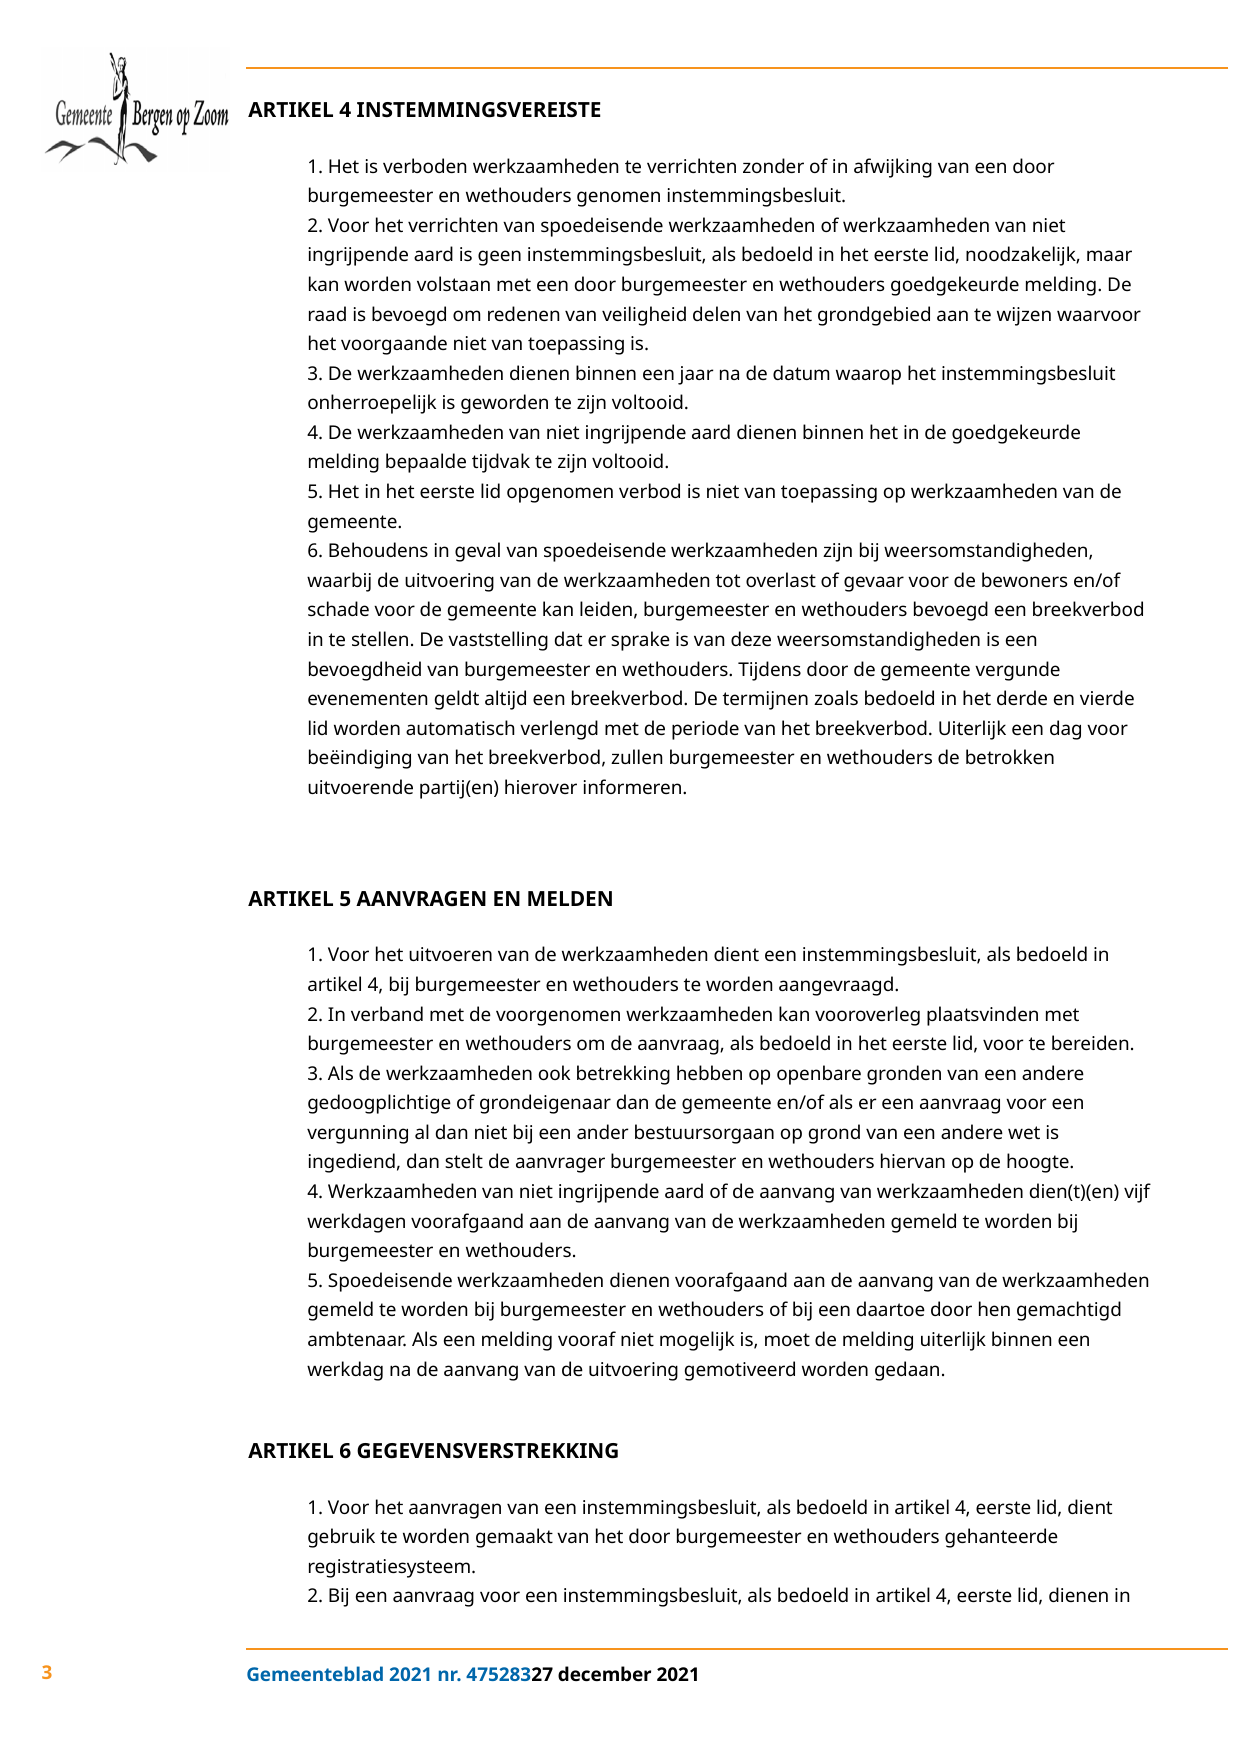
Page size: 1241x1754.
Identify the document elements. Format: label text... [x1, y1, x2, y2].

list 4. Werkzaamheden van niet ingrijpende aard of de aanvang van werkzaamheden dien(t)(en) vijf werkdagen voorafgaand aan de aanvang van de werkzaamheden gemeld te worden bij burgemeester en wethouders. [248, 1178, 1152, 1263]
list 3. De werkzaamheden dienen binnen een jaar na de datum waarop het instemmingsbesluit onherroepelijk is geworden te zijn voltooid. [248, 360, 1152, 415]
list 6. Behoudens in geval van spoedeisende werkzaamheden zijn bij weersomstandigheden, waarbij de uitvoering van de werkzaamheden tot overlast of gevaar voor de bewoners en/of schade voor de gemeente kan leiden, burgemeester en wethouders bevoegd een breekverbod in te stellen. De vaststelling dat er sprake is van deze weersomstandigheden is een bevoegdheid van burgemeester en wethouders. Tijdens door de gemeente vergunde evenementen geldt altijd een breekverbod. De termijnen zoals bedoeld in het derde en vierde lid worden automatisch verlengd met de periode van het breekverbod. Uiterlijk een dag voor beëindiging van het breekverbod, zullen burgemeester en wethouders de betrokken uitvoerende partij(en) hierover informeren. [248, 537, 1152, 800]
list 1. Voor het aanvragen van een instemmingsbesluit, als bedoeld in artikel 4, eerste lid, dient gebruik te worden gemaakt van het door burgemeester en wethouders gehanteerde registratiesysteem. [248, 1494, 1152, 1579]
list 2. Voor het verrichten van spoedeisende werkzaamheden of werkzaamheden van niet ingrijpende aard is geen instemmingsbesluit, als bedoeld in het eerste lid, noodzakelijk, maar kan worden volstaan met een door burgemeester en wethouders goedgekeurde melding. De raad is bevoegd om redenen van veiligheid delen van het grondgebied aan te wijzen waarvoor het voorgaande niet van toepassing is. [248, 212, 1152, 356]
list 3. Als de werkzaamheden ook betrekking hebben op openbare gronden van een andere gedoogplichtige of grondeigenaar dan de gemeente en/of als er een aanvraag voor een vergunning al dan niet bij een ander bestuursorgaan op grond van een andere wet is ingediend, dan stelt de aanvrager burgemeester en wethouders hiervan op de hoogte. [248, 1060, 1152, 1174]
list 2. In verband met de voorgenomen werkzaamheden kan vooroverleg plaatsvinden met burgemeester en wethouders om de aanvraag, als bedoeld in het eerste lid, voor te bereiden. [248, 1001, 1152, 1056]
text ARTIKEL 5 AANVRAGEN EN MELDEN [248, 884, 1152, 912]
list 5. Het in het eerste lid opgenomen verbod is niet van toepassing op werkzaamheden van de gemeente. [248, 478, 1152, 533]
list 1. Voor het uitvoeren van de werkzaamheden dient een instemmingsbesluit, als bedoeld in artikel 4, bij burgemeester en wethouders te worden aangevraagd. [248, 942, 1152, 997]
list 4. De werkzaamheden van niet ingrijpende aard dienen binnen het in de goedgekeurde melding bepaalde tijdvak te zijn voltooid. [248, 419, 1152, 474]
list 5. Spoedeisende werkzaamheden dienen voorafgaand aan de aanvang van de werkzaamheden gemeld te worden bij burgemeester en wethouders of bij een daartoe door hen gemachtigd ambtenaar. Als een melding vooraf niet mogelijk is, moet de melding uiterlijk binnen een werkdag na de aanvang van de uitvoering gemotiveerd worden gedaan. [248, 1267, 1152, 1382]
text ARTIKEL 4 INSTEMMINGSVEREISTE [248, 95, 1152, 123]
picture [41, 47, 231, 172]
list 2. Bij een aanvraag voor een instemmingsbesluit, als bedoeld in artikel 4, eerste lid, dienen in [248, 1583, 1152, 1608]
list 1. Het is verboden werkzaamheden te verrichten zonder of in afwijking van een door burgemeester en wethouders genomen instemmingsbesluit. [248, 153, 1152, 208]
text ARTIKEL 6 GEGEVENSVERSTREKKING [248, 1436, 1152, 1464]
